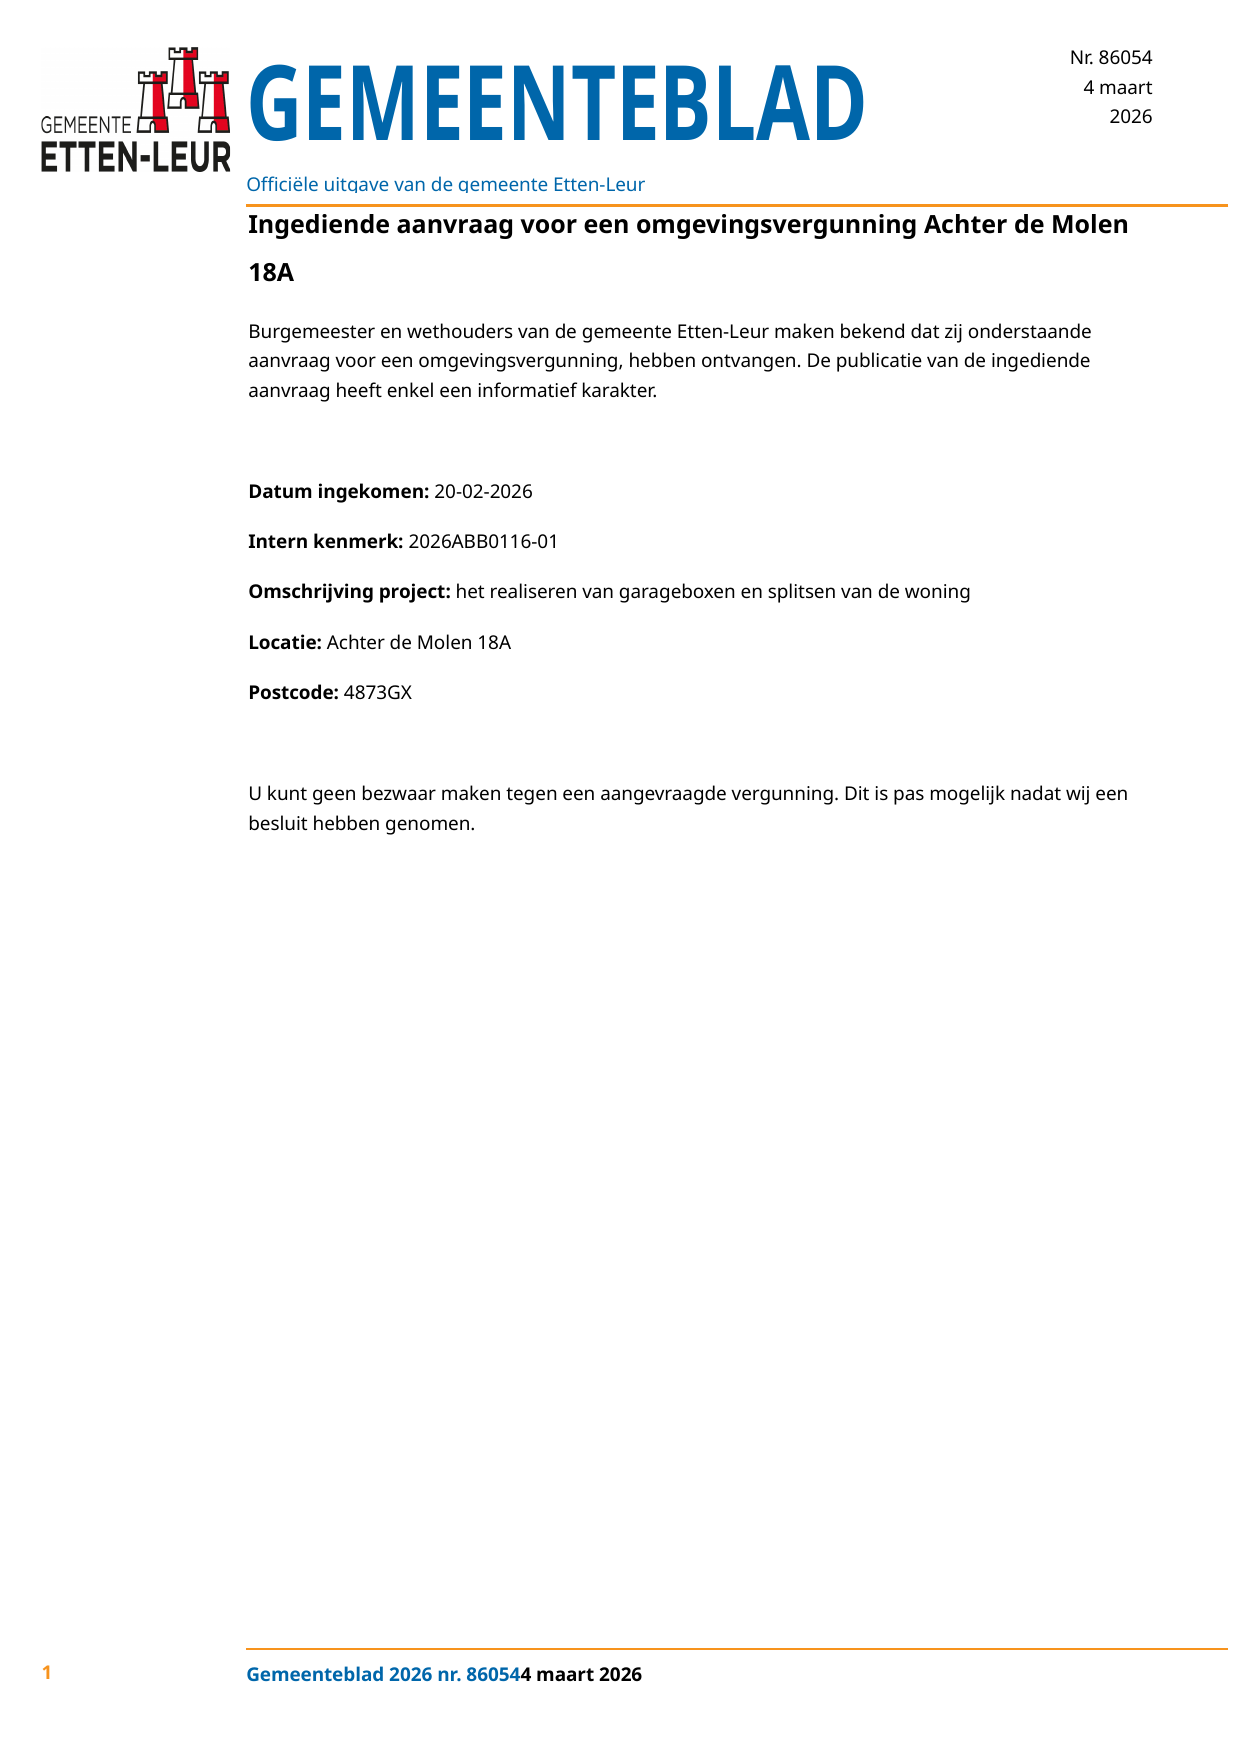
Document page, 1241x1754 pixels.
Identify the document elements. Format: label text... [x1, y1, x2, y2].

text Intern kenmerk: 2026ABB0116-01 [248, 528, 1152, 554]
text U kunt geen bezwaar maken tegen een aangevraagde vergunning. Dit is pas mogelijk nadat wij een besluit hebben genomen. [248, 780, 1152, 836]
text Postcode: 4873GX [248, 679, 1152, 705]
text Locatie: Achter de Molen 18A [248, 629, 1152, 655]
picture [41, 47, 231, 172]
text Ingediende aanvraag voor een omgevingsvergunning Achter de Molen 18A [248, 207, 1152, 288]
text Datum ingekomen: 20-02-2026 [248, 478, 1152, 504]
text Omschrijving project: het realiseren van garageboxen en splitsen van de woning [248, 579, 1152, 604]
text Burgemeester en wethouders van de gemeente Etten-Leur maken bekend dat zij onderstaande aanvraag voor een omgevingsvergunning, hebben ontvangen. De publicatie van de ingediende aanvraag heeft enkel een informatief karakter. [248, 318, 1152, 403]
